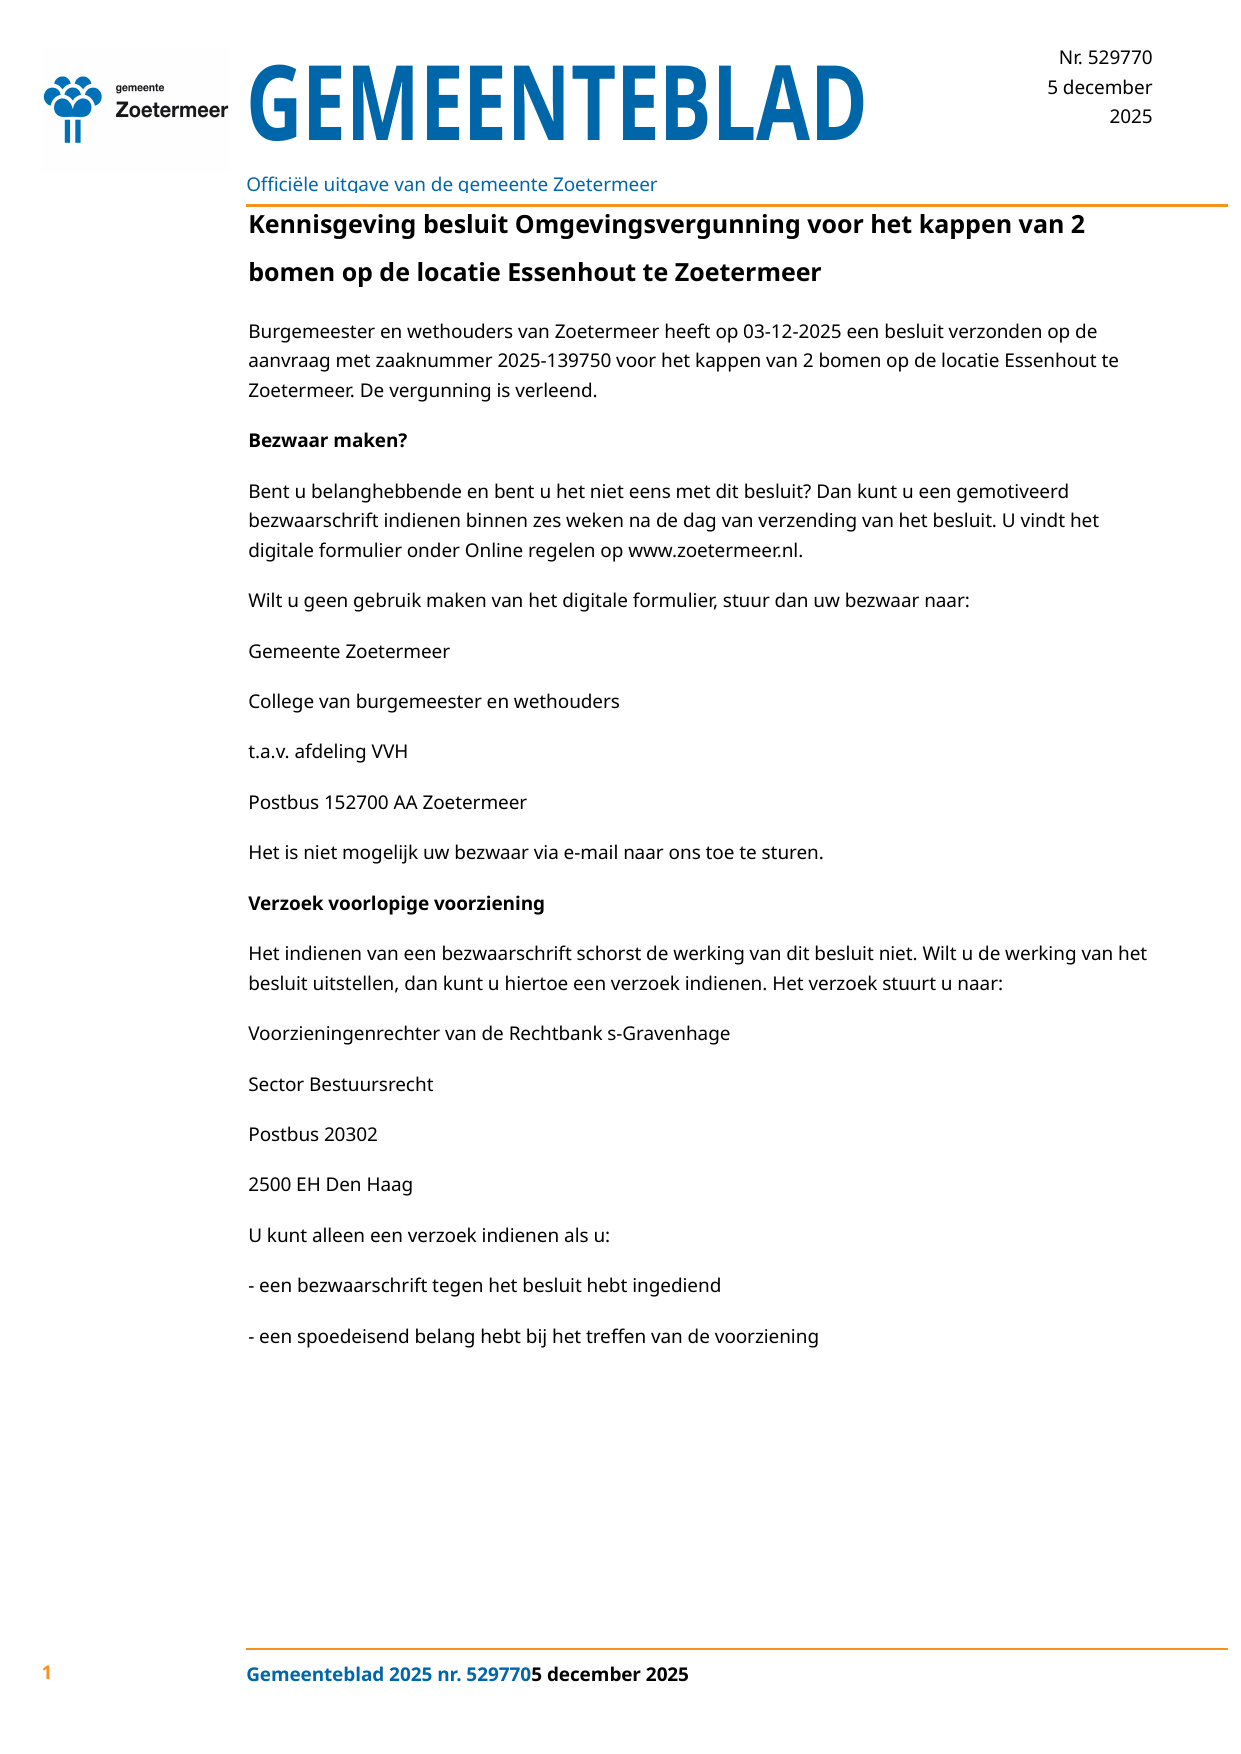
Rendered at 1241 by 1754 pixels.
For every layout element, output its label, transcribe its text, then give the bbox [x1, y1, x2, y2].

text Sector Bestuursrecht [248, 1071, 1152, 1097]
picture [41, 47, 231, 172]
text Kennisgeving besluit Omgevingsvergunning voor het kappen van 2 bomen op de locatie Essenhout te Zoetermeer [248, 207, 1152, 288]
text Burgemeester en wethouders van Zoetermeer heeft op 03-12-2025 een besluit verzonden op de aanvraag met zaaknummer 2025-139750 voor het kappen van 2 bomen op de locatie Essenhout te Zoetermeer. De vergunning is verleend. [248, 318, 1152, 403]
text Wilt u geen gebruik maken van het digitale formulier, stuur dan uw bezwaar naar: [248, 587, 1152, 613]
text U kunt alleen een verzoek indienen als u: [248, 1222, 1152, 1248]
text Postbus 152700 AA Zoetermeer [248, 789, 1152, 815]
text Voorzieningenrechter van de Rechtbank s-Gravenhage [248, 1020, 1152, 1046]
text Bezwaar maken? [248, 427, 1152, 453]
text Verzoek voorlopige voorziening [248, 890, 1152, 916]
text - een bezwaarschrift tegen het besluit hebt ingediend [248, 1272, 1152, 1298]
text Het indienen van een bezwaarschrift schorst de werking van dit besluit niet. Wilt u de werking van het besluit uitstellen, dan kunt u hiertoe een verzoek indienen. Het verzoek stuurt u naar: [248, 940, 1152, 996]
text Het is niet mogelijk uw bezwaar via e-mail naar ons toe te sturen. [248, 839, 1152, 865]
text College van burgemeester en wethouders [248, 688, 1152, 714]
text 2500 EH Den Haag [248, 1172, 1152, 1197]
text Bent u belanghebbende en bent u het niet eens met dit besluit? Dan kunt u een gemotiveerd bezwaarschrift indienen binnen zes weken na de dag van verzending van het besluit. U vindt het digitale formulier onder Online regelen op www.zoetermeer.nl. [248, 478, 1152, 563]
text t.a.v. afdeling VVH [248, 739, 1152, 764]
text Gemeente Zoetermeer [248, 638, 1152, 664]
text - een spoedeisend belang hebt bij het treffen van de voorziening [248, 1323, 1152, 1349]
text Postbus 20302 [248, 1121, 1152, 1147]
